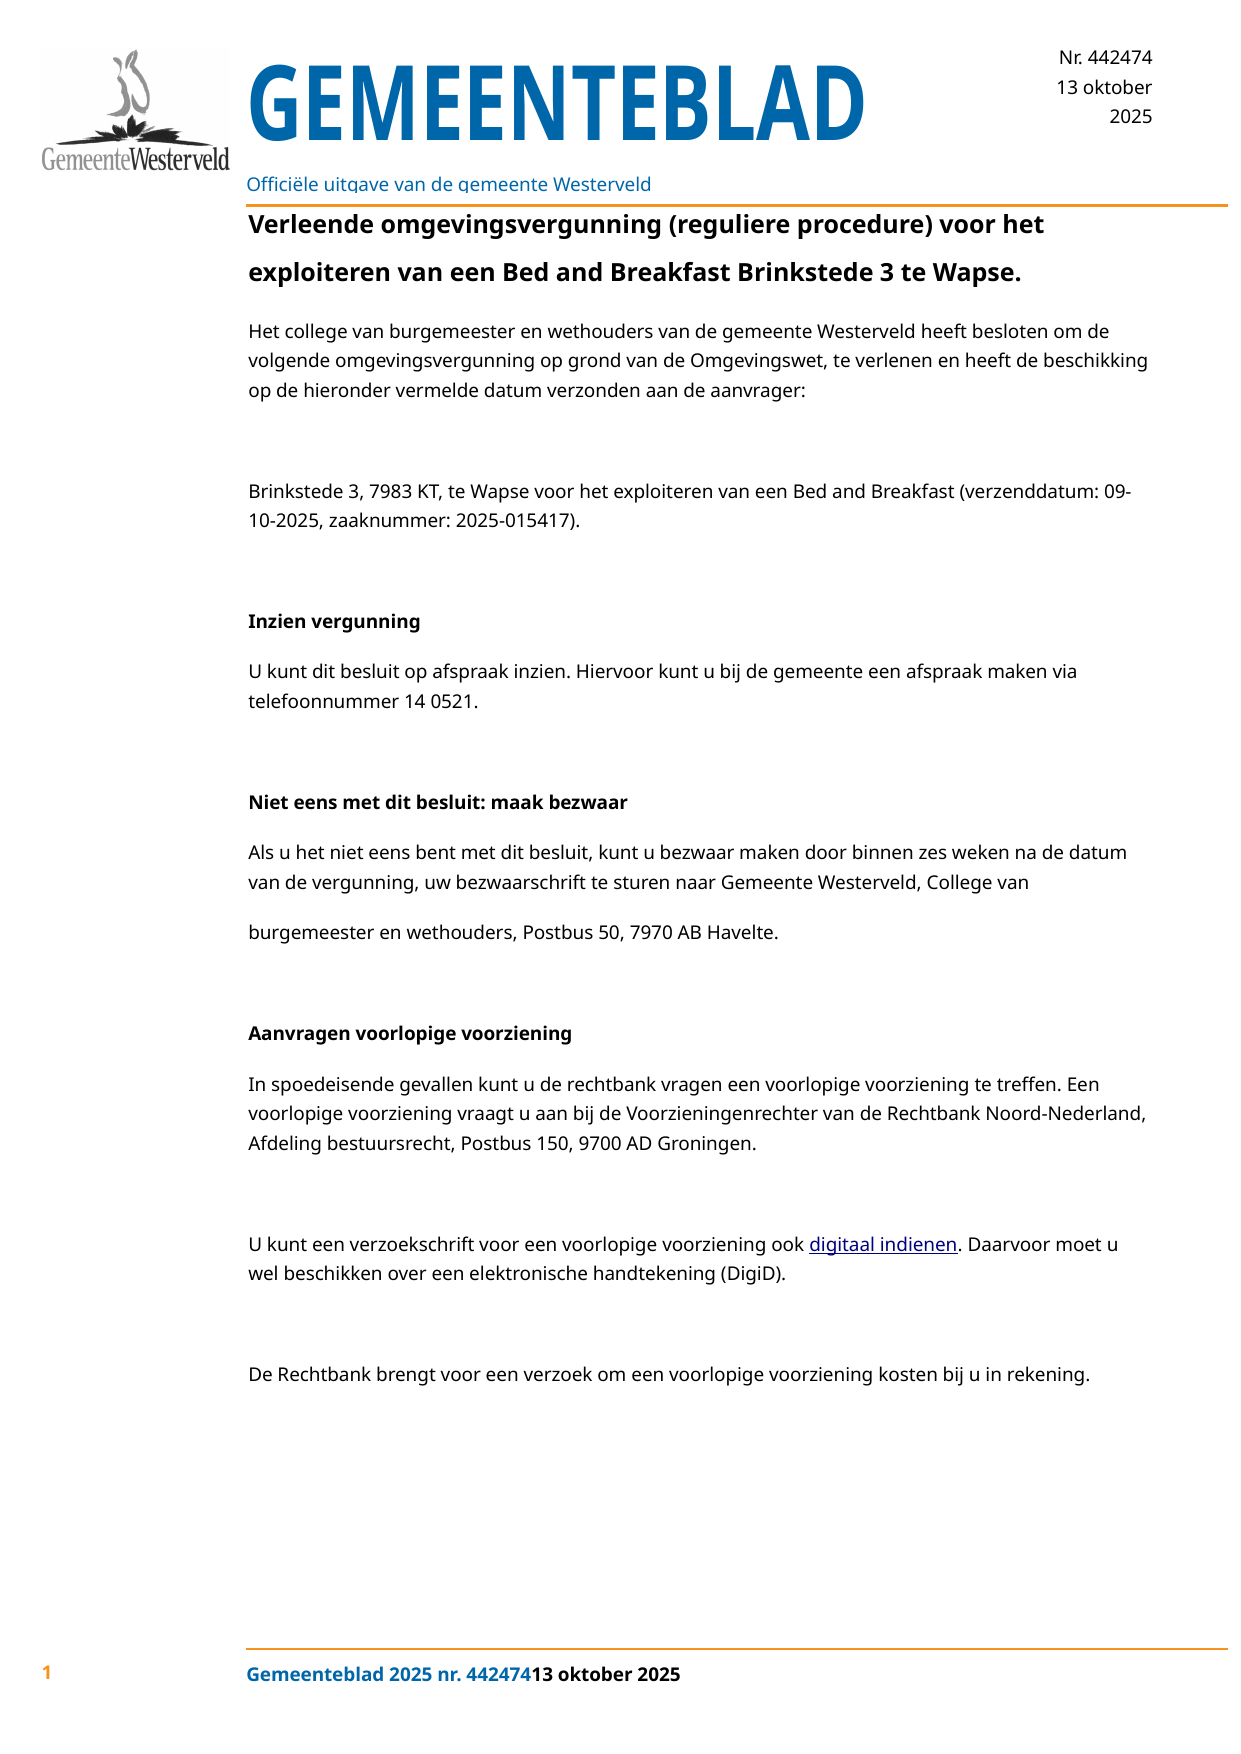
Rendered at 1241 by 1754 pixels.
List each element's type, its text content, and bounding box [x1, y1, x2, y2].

text Als u het niet eens bent met dit besluit, kunt u bezwaar maken door binnen zes weken na de datum van de vergunning, uw bezwaarschrift te sturen naar Gemeente Westerveld, College van [248, 839, 1152, 895]
text Inzien vergunning [248, 608, 1152, 634]
text Aanvragen voorlopige voorziening [248, 1020, 1152, 1046]
text Verleende omgevingsvergunning (reguliere procedure) voor het exploiteren van een Bed and Breakfast Brinkstede 3 te Wapse. [248, 207, 1152, 288]
text U kunt dit besluit op afspraak inzien. Hiervoor kunt u bij de gemeente een afspraak maken via telefoonnummer 14 0521. [248, 659, 1152, 714]
text Het college van burgemeester en wethouders van de gemeente Westerveld heeft besloten om de volgende omgevingsvergunning op grond van de Omgevingswet, te verlenen en heeft de beschikking op de hieronder vermelde datum verzonden aan de aanvrager: [248, 318, 1152, 403]
picture [41, 47, 231, 172]
text De Rechtbank brengt voor een verzoek om een voorlopige voorziening kosten bij u in rekening. [248, 1361, 1152, 1387]
text In spoedeisende gevallen kunt u de rechtbank vragen een voorlopige voorziening te treffen. Een voorlopige voorziening vraagt u aan bij de Voorzieningenrechter van de Rechtbank Noord-Nederland, Afdeling bestuursrecht, Postbus 150, 9700 AD Groningen. [248, 1071, 1152, 1156]
text Brinkstede 3, 7983 KT, te Wapse voor het exploiteren van een Bed and Breakfast (verzenddatum: 09-10-2025, zaaknummer: 2025-015417). [248, 478, 1152, 533]
text U kunt een verzoekschrift voor een voorlopige voorziening ook digitaal indienen. Daarvoor moet u wel beschikken over een elektronische handtekening (DigiD). [248, 1231, 1152, 1286]
text burgemeester en wethouders, Postbus 50, 7970 AB Havelte. [248, 919, 1152, 945]
text Niet eens met dit besluit: maak bezwaar [248, 789, 1152, 815]
